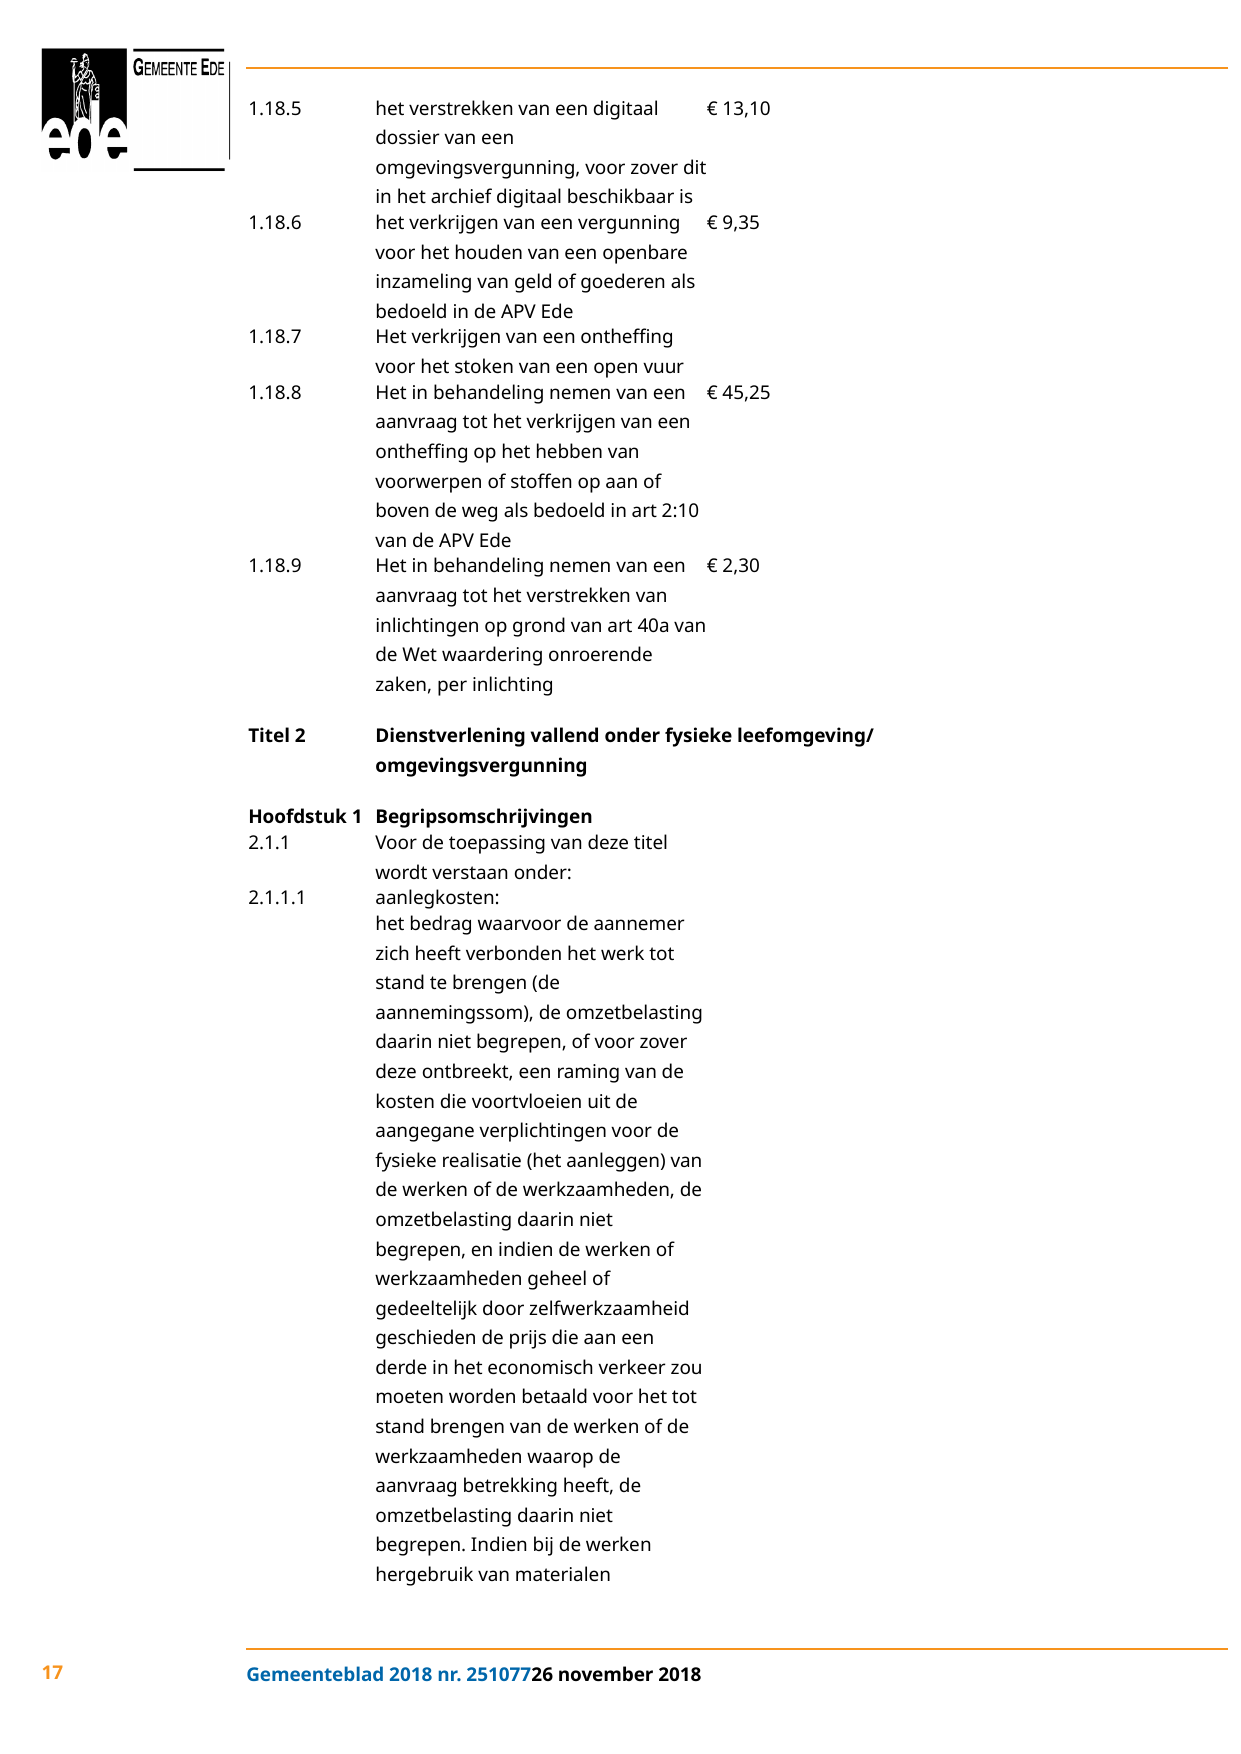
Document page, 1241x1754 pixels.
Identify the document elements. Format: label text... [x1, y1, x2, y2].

table_cell [375, 778, 707, 803]
table_cell [707, 829, 897, 884]
table_cell [707, 778, 897, 803]
table_cell [248, 910, 375, 1587]
table_cell [248, 778, 375, 803]
table_cell [707, 697, 897, 722]
table_cell € 13,10 [707, 95, 897, 209]
table_cell [707, 910, 897, 1587]
table_cell € 9,35 [707, 209, 897, 324]
table_cell Voor de toepassing van deze titel wordt verstaan onder: [375, 829, 707, 884]
table_cell 1.18.8 [248, 379, 375, 553]
table_cell Titel 2 [248, 723, 375, 778]
table_cell het bedrag waarvoor de aannemer zich heeft verbonden het werk tot stand te brengen (de aannemingssom), de omzetbelasting daarin niet begrepen, of voor zover deze ontbreekt, een raming van de kosten die voortvloeien uit de aangegane verplichtingen voor de fysieke realisatie (het aanleggen) van de werken of de werkzaamheden, de omzetbelasting daarin niet begrepen, en indien de werken of werkzaamheden geheel of gedeeltelijk door zelfwerkzaamheid geschieden de prijs die aan een derde in het economisch verkeer zou moeten worden betaald voor het tot stand brengen van de werken of de werkzaamheden waarop de aanvraag betrekking heeft, de omzetbelasting daarin niet begrepen. Indien bij de werken hergebruik van materialen [375, 910, 707, 1587]
table_cell 1.18.7 [248, 324, 375, 379]
table_cell [375, 697, 707, 722]
table_cell 1.18.5 [248, 95, 375, 209]
table_cell € 2,30 [707, 553, 897, 697]
table_cell 1.18.6 [248, 209, 375, 324]
table_cell Het in behandeling nemen van een aanvraag tot het verkrijgen van een ontheffing op het hebben van voorwerpen of stoffen op aan of boven de weg als bedoeld in art 2:10 van de APV Ede [375, 379, 707, 553]
table_cell [707, 324, 897, 379]
table_cell € 45,25 [707, 379, 897, 553]
table_cell [707, 804, 897, 829]
table_cell 2.1.1 [248, 829, 375, 884]
table_cell het verstrekken van een digitaal dossier van een omgevingsvergunning, voor zover dit in het archief digitaal beschikbaar is [375, 95, 707, 209]
table_cell Dienstverlening vallend onder fysieke leefomgeving/ omgevingsvergunning [375, 723, 897, 778]
table_cell het verkrijgen van een vergunning voor het houden van een openbare inzameling van geld of goederen als bedoeld in de APV Ede [375, 209, 707, 324]
table_cell 1.18.9 [248, 553, 375, 697]
table_cell Het verkrijgen van een ontheffing voor het stoken van een open vuur [375, 324, 707, 379]
table_cell [707, 885, 897, 910]
table_cell 2.1.1.1 [248, 885, 375, 910]
table_cell Het in behandeling nemen van een aanvraag tot het verstrekken van inlichtingen op grond van art 40a van de Wet waardering onroerende zaken, per inlichting [375, 553, 707, 697]
table_cell Begripsomschrijvingen [375, 804, 707, 829]
picture [41, 47, 231, 172]
table_cell aanlegkosten: [375, 885, 707, 910]
table_cell [248, 697, 375, 722]
table_cell Hoofdstuk 1 [248, 804, 375, 829]
